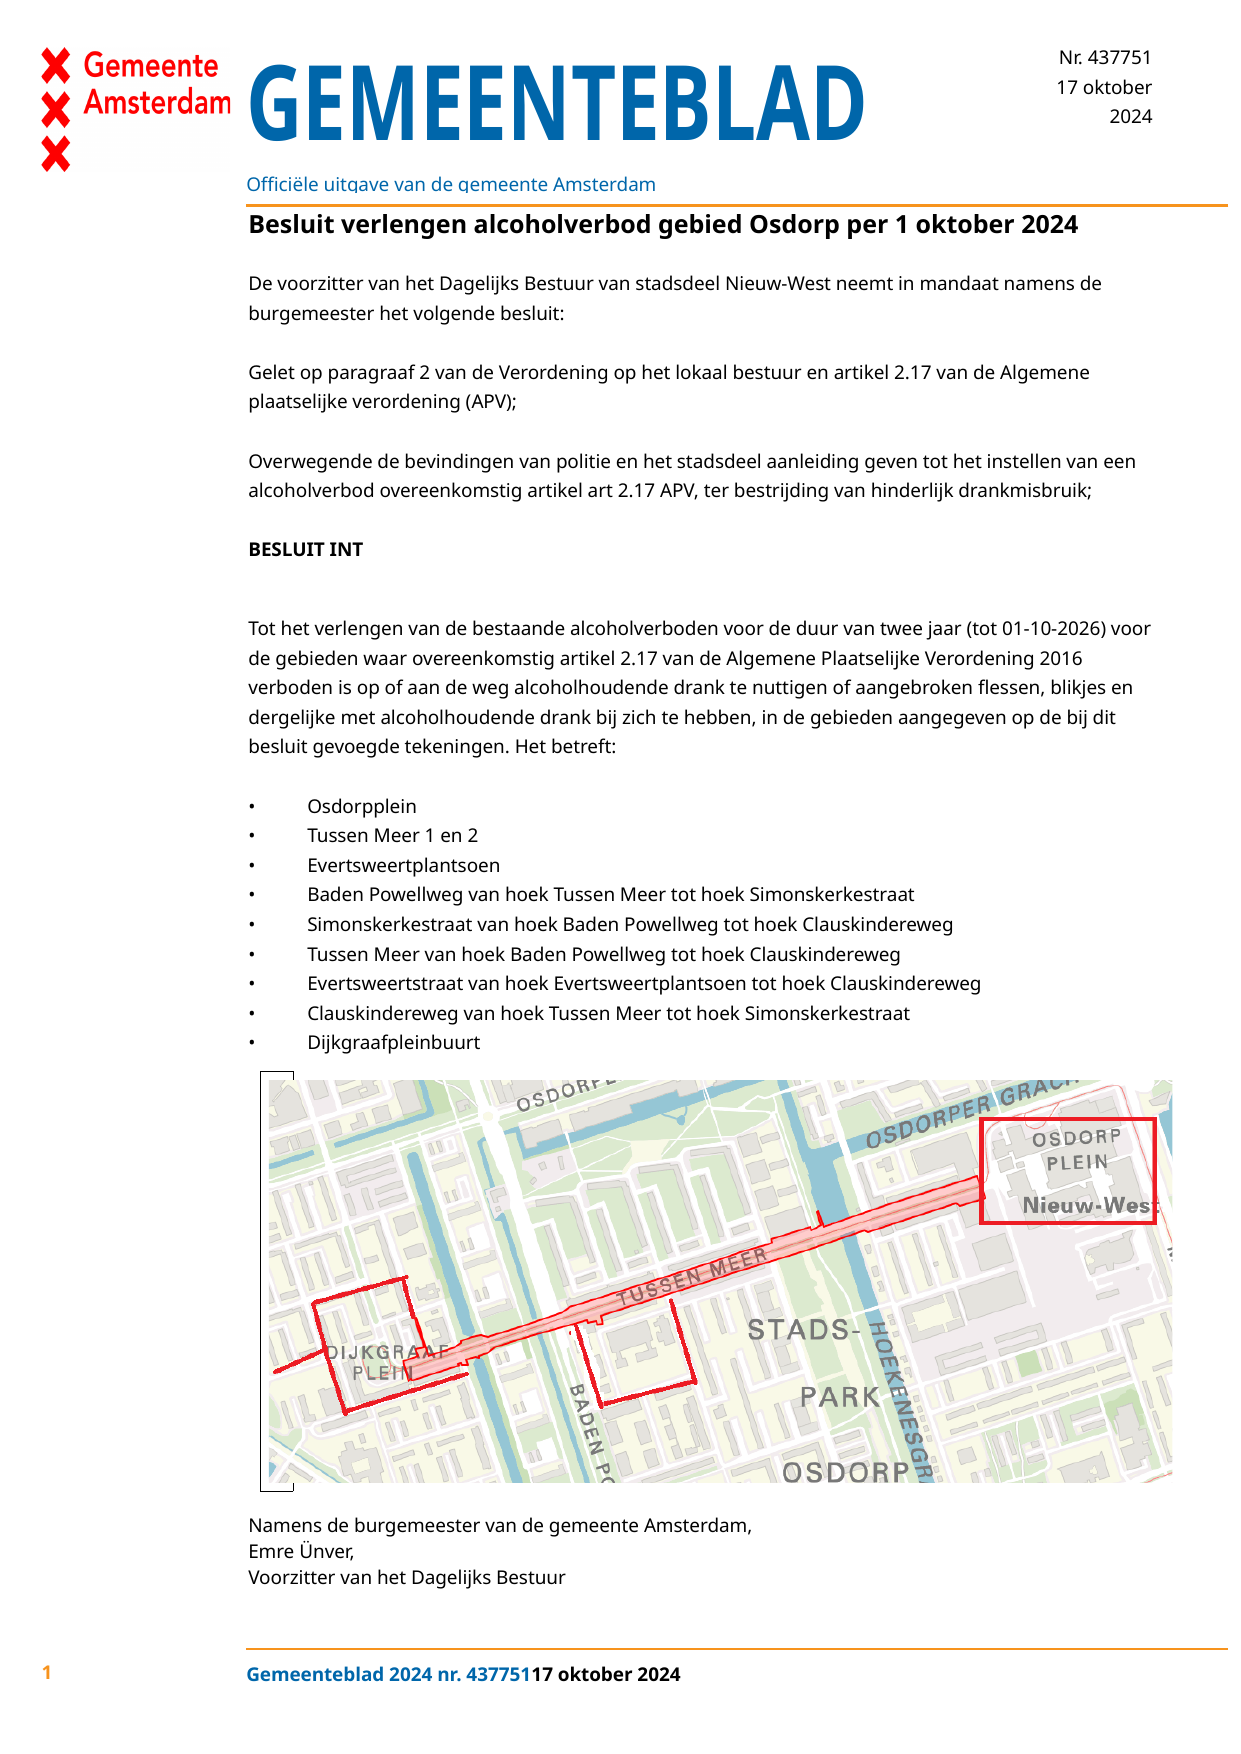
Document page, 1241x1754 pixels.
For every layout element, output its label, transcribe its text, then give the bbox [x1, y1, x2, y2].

text Emre Ünver, [248, 1538, 1152, 1564]
text Besluit verlengen alcoholverbod gebied Osdorp per 1 oktober 2024 [248, 207, 1152, 241]
list Tussen Meer 1 en 2 [248, 822, 1152, 848]
picture [268, 1080, 1173, 1483]
list Osdorpplein [248, 793, 1152, 819]
list Tussen Meer van hoek Baden Powellweg tot hoek Clauskindereweg [248, 941, 1152, 967]
text Overwegende de bevindingen van politie en het stadsdeel aanleiding geven tot het instellen van een alcoholverbod overeenkomstig artikel art 2.17 APV, ter bestrijding van hinderlijk drankmisbruik; [248, 448, 1152, 503]
picture [41, 47, 231, 172]
list Clauskindereweg van hoek Tussen Meer tot hoek Simonskerkestraat [248, 1000, 1152, 1026]
text De voorzitter van het Dagelijks Bestuur van stadsdeel Nieuw-West neemt in mandaat namens de burgemeester het volgende besluit: [248, 270, 1152, 326]
list Evertsweertplantsoen [248, 852, 1152, 878]
list Dijkgraafpleinbuurt [248, 1029, 1152, 1055]
text Voorzitter van het Dagelijks Bestuur [248, 1564, 1152, 1590]
text Namens de burgemeester van de gemeente Amsterdam, [248, 1513, 1152, 1538]
list Simonskerkestraat van hoek Baden Powellweg tot hoek Clauskindereweg [248, 911, 1152, 937]
text Gelet op paragraaf 2 van de Verordening op het lokaal bestuur en artikel 2.17 van de Algemene plaatselijke verordening (APV); [248, 359, 1152, 414]
text Tot het verlengen van de bestaande alcoholverboden voor de duur van twee jaar (tot 01-10-2026) voor de gebieden waar overeenkomstig artikel 2.17 van de Algemene Plaatselijke Verordening 2016 verboden is op of aan de weg alcoholhoudende drank te nuttigen of aangebroken flessen, blikjes en dergelijke met alcoholhoudende drank bij zich te hebben, in de gebieden aangegeven op de bij dit besluit gevoegde tekeningen. Het betreft: [248, 615, 1152, 759]
list Evertsweertstraat van hoek Evertsweertplantsoen tot hoek Clauskindereweg [248, 970, 1152, 996]
list Baden Powellweg van hoek Tussen Meer tot hoek Simonskerkestraat [248, 882, 1152, 907]
text BESLUIT INT [248, 537, 1152, 562]
